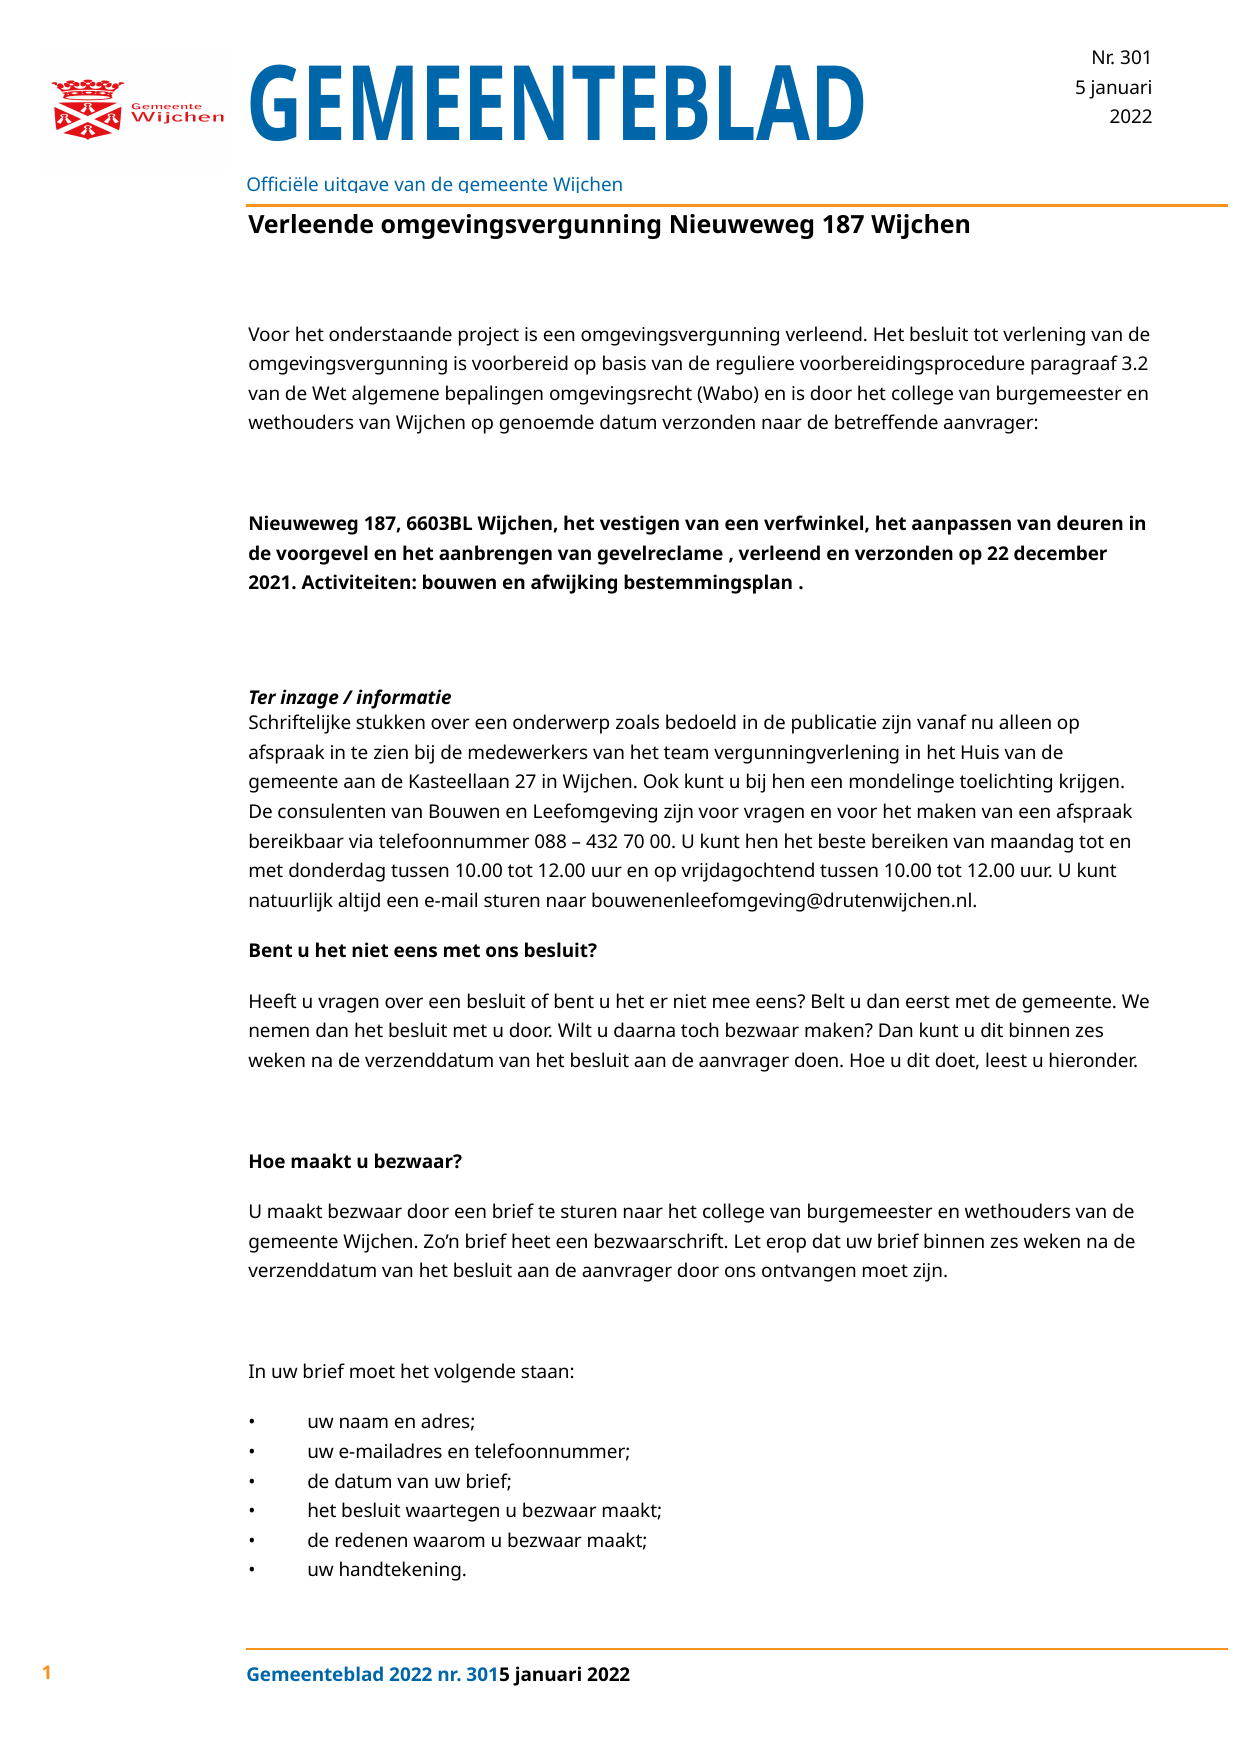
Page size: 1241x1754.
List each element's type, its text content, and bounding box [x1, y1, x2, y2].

text Ter inzage / informatie [248, 684, 1152, 709]
text Nieuweweg 187, 6603BL Wijchen, het vestigen van een verfwinkel, het aanpassen van deuren in de voorgevel en het aanbrengen van gevelreclame , verleend en verzonden op 22 december 2021. Activiteiten: bouwen en afwijking bestemmingsplan . [248, 510, 1152, 595]
picture [41, 47, 231, 172]
text Voor het onderstaande project is een omgevingsvergunning verleend. Het besluit tot verlening van de omgevingsvergunning is voorbereid op basis van de reguliere voorbereidingsprocedure paragraaf 3.2 van de Wet algemene bepalingen omgevingsrecht (Wabo) en is door het college van burgemeester en wethouders van Wijchen op genoemde datum verzonden naar de betreffende aanvrager: [248, 321, 1152, 435]
text Heeft u vragen over een besluit of bent u het er niet mee eens? Belt u dan eerst met de gemeente. We nemen dan het besluit met u door. Wilt u daarna toch bezwaar maken? Dan kunt u dit binnen zes weken na de verzenddatum van het besluit aan de aanvrager doen. Hoe u dit doet, leest u hieronder. [248, 988, 1152, 1073]
text Verleende omgevingsvergunning Nieuweweg 187 Wijchen [248, 207, 1152, 241]
text Bent u het niet eens met ons besluit? [248, 937, 1152, 963]
list uw handtekening. [248, 1557, 1152, 1582]
text Schriftelijke stukken over een onderwerp zoals bedoeld in de publicatie zijn vanaf nu alleen op afspraak in te zien bij de medewerkers van het team vergunningverlening in het Huis van de gemeente aan de Kasteellaan 27 in Wijchen. Ook kunt u bij hen een mondelinge toelichting krijgen. De consulenten van Bouwen en Leefomgeving zijn voor vragen en voor het maken van een afspraak bereikbaar via telefoonnummer 088 – 432 70 00. U kunt hen het beste bereiken van maandag tot en met donderdag tussen 10.00 tot 12.00 uur en op vrijdagochtend tussen 10.00 tot 12.00 uur. U kunt natuurlijk altijd een e-mail sturen naar bouwenenleefomgeving@drutenwijchen.nl. [248, 709, 1152, 913]
list uw e-mailadres en telefoonnummer; [248, 1438, 1152, 1464]
text U maakt bezwaar door een brief te sturen naar het college van burgemeester en wethouders van de gemeente Wijchen. Zo’n brief heet een bezwaarschrift. Let erop dat uw brief binnen zes weken na de verzenddatum van het besluit aan de aanvrager door ons ontvangen moet zijn. [248, 1198, 1152, 1283]
list uw naam en adres; [248, 1409, 1152, 1434]
list het besluit waartegen u bezwaar maakt; [248, 1497, 1152, 1523]
text Hoe maakt u bezwaar? [248, 1148, 1152, 1174]
list de datum van uw brief; [248, 1468, 1152, 1494]
list de redenen waarom u bezwaar maakt; [248, 1527, 1152, 1553]
text In uw brief moet het volgende staan: [248, 1358, 1152, 1384]
